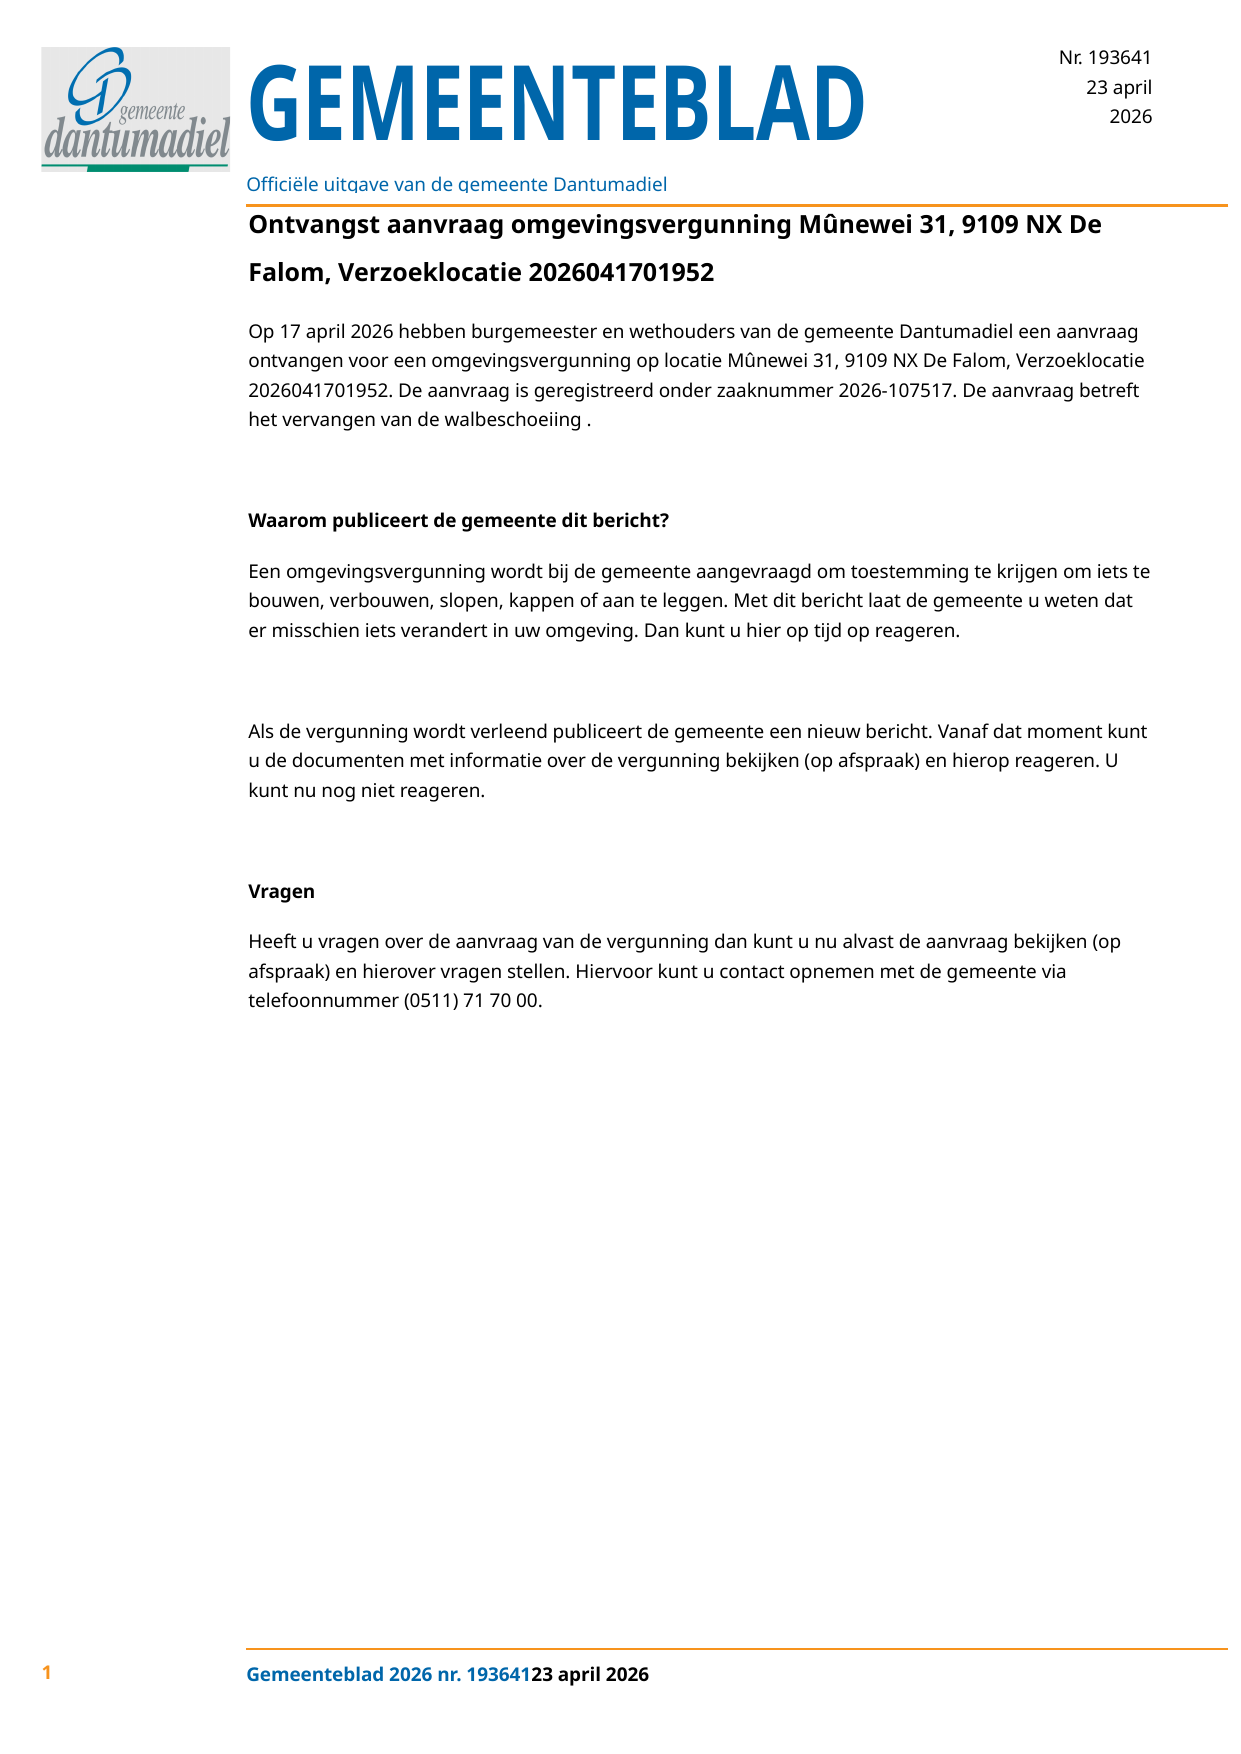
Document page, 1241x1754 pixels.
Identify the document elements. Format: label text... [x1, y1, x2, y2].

text Een omgevingsvergunning wordt bij de gemeente aangevraagd om toestemming te krijgen om iets te bouwen, verbouwen, slopen, kappen of aan te leggen. Met dit bericht laat de gemeente u weten dat er misschien iets verandert in uw omgeving. Dan kunt u hier op tijd op reageren. [248, 558, 1152, 643]
text Als de vergunning wordt verleend publiceert de gemeente een nieuw bericht. Vanaf dat moment kunt u de documenten met informatie over de vergunning bekijken (op afspraak) en hierop reageren. U kunt nu nog niet reageren. [248, 718, 1152, 803]
text Ontvangst aanvraag omgevingsvergunning Mûnewei 31, 9109 NX De Falom, Verzoeklocatie 2026041701952 [248, 207, 1152, 288]
text Op 17 april 2026 hebben burgemeester en wethouders van de gemeente Dantumadiel een aanvraag ontvangen voor een omgevingsvergunning op locatie Mûnewei 31, 9109 NX De Falom, Verzoeklocatie 2026041701952. De aanvraag is geregistreerd onder zaaknummer 2026-107517. De aanvraag betreft het vervangen van de walbeschoeiing . [248, 318, 1152, 432]
picture [41, 47, 231, 172]
text Waarom publiceert de gemeente dit bericht? [248, 507, 1152, 533]
text Vragen [248, 878, 1152, 904]
text Heeft u vragen over de aanvraag van de vergunning dan kunt u nu alvast de aanvraag bekijken (op afspraak) en hierover vragen stellen. Hiervoor kunt u contact opnemen met de gemeente via telefoonnummer (0511) 71 70 00. [248, 928, 1152, 1013]
